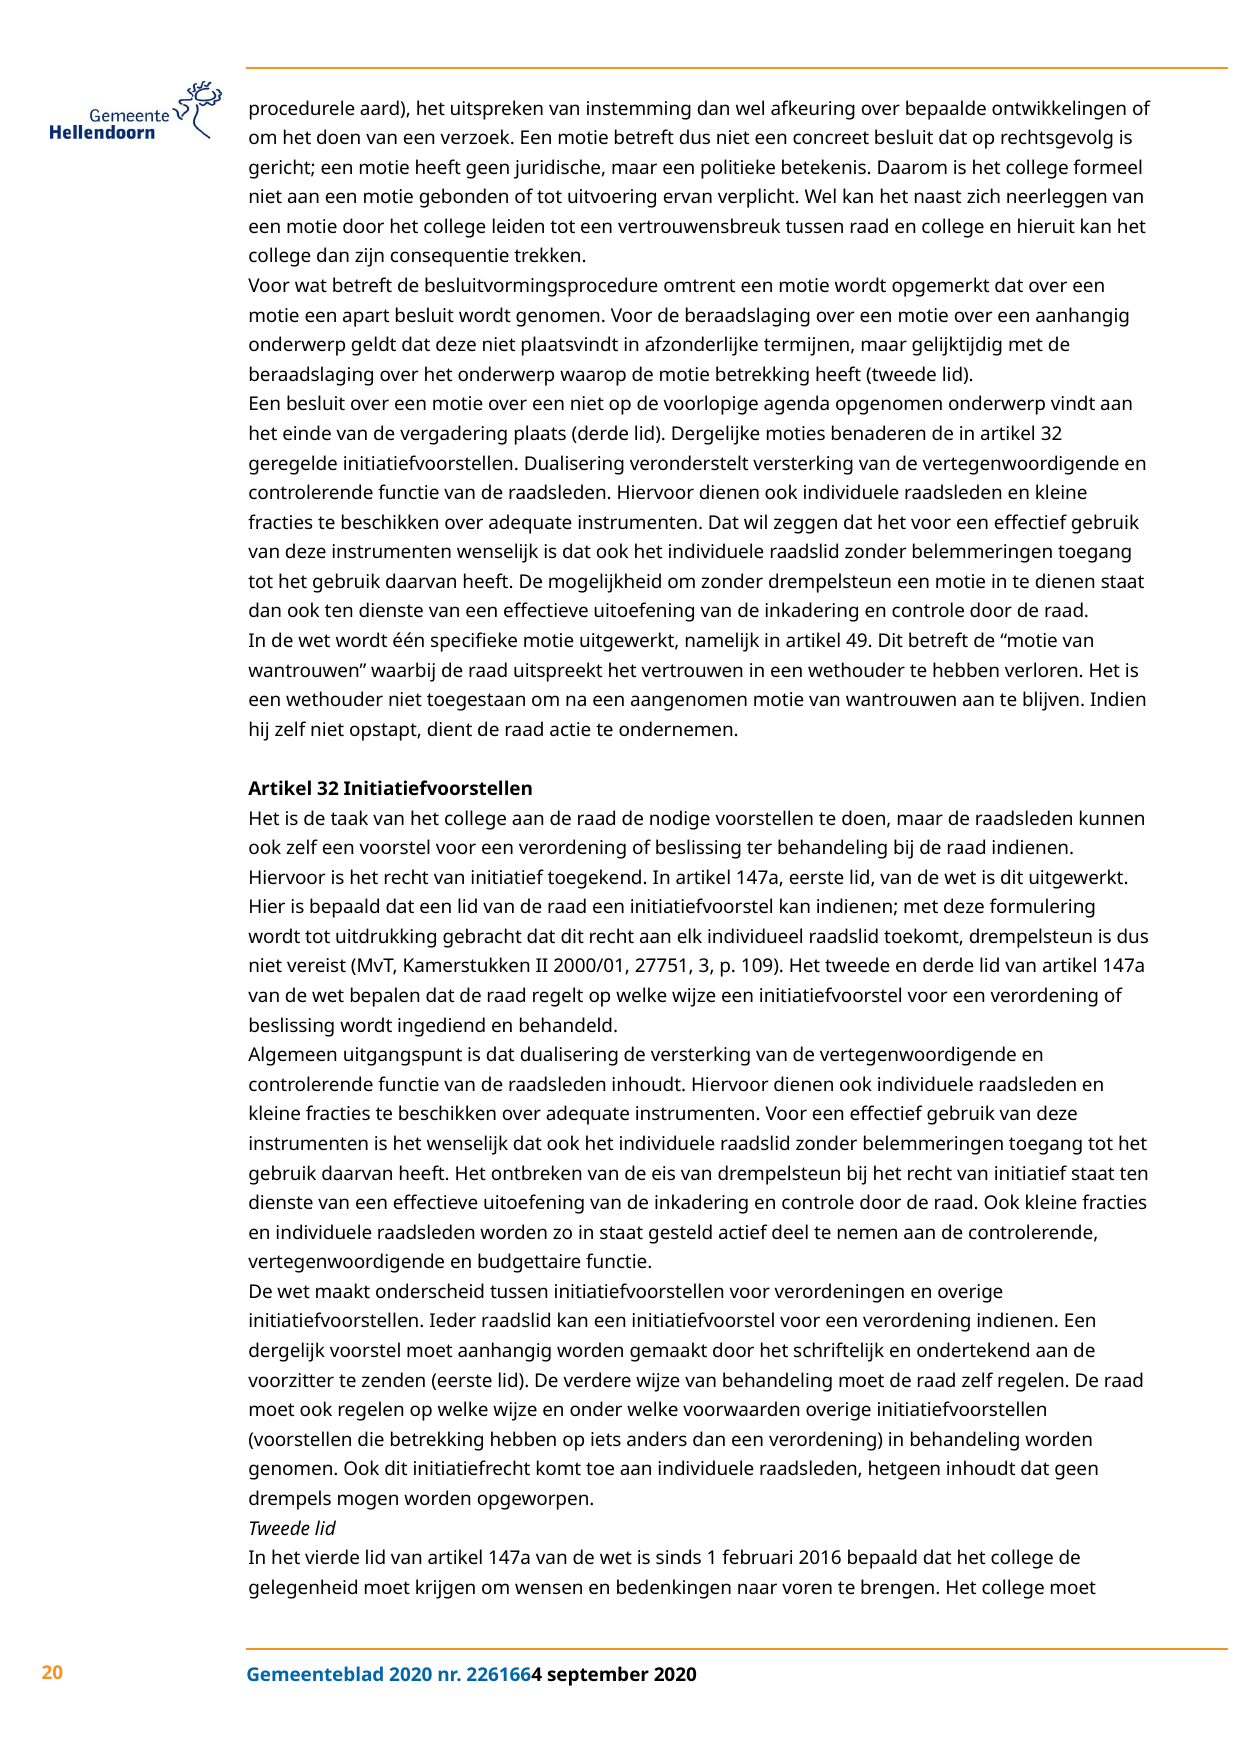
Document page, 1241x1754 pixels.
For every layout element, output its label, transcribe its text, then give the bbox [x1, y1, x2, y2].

text Artikel 32 Initiatiefvoorstellen [248, 775, 1152, 801]
text procedurele aard), het uitspreken van instemming dan wel afkeuring over bepaalde ontwikkelingen of om het doen van een verzoek. Een motie betreft dus niet een concreet besluit dat op rechtsgevolg is gericht; een motie heeft geen juridische, maar een politieke betekenis. Daarom is het college formeel niet aan een motie gebonden of tot uitvoering ervan verplicht. Wel kan het naast zich neerleggen van een motie door het college leiden tot een vertrouwensbreuk tussen raad en college en hieruit kan het college dan zijn consequentie trekken. [248, 95, 1152, 268]
text Voor wat betreft de besluitvormingsprocedure omtrent een motie wordt opgemerkt dat over een motie een apart besluit wordt genomen. Voor de beraadslaging over een motie over een aanhangig onderwerp geldt dat deze niet plaatsvindt in afzonderlijke termijnen, maar gelijktijdig met de beraadslaging over het onderwerp waarop de motie betrekking heeft (tweede lid). [248, 272, 1152, 387]
text In de wet wordt één specifieke motie uitgewerkt, namelijk in artikel 49. Dit betreft de “motie van wantrouwen” waarbij de raad uitspreekt het vertrouwen in een wethouder te hebben verloren. Het is een wethouder niet toegestaan om na een aangenomen motie van wantrouwen aan te blijven. Indien hij zelf niet opstapt, dient de raad actie te ondernemen. [248, 627, 1152, 742]
picture [41, 47, 231, 172]
text De wet maakt onderscheid tussen initiatiefvoorstellen voor verordeningen en overige initiatiefvoorstellen. Ieder raadslid kan een initiatiefvoorstel voor een verordening indienen. Een dergelijk voorstel moet aanhangig worden gemaakt door het schriftelijk en ondertekend aan de voorzitter te zenden (eerste lid). De verdere wijze van behandeling moet de raad zelf regelen. De raad moet ook regelen op welke wijze en onder welke voorwaarden overige initiatiefvoorstellen (voorstellen die betrekking hebben op iets anders dan een verordening) in behandeling worden genomen. Ook dit initiatiefrecht komt toe aan individuele raadsleden, hetgeen inhoudt dat geen drempels mogen worden opgeworpen. [248, 1278, 1152, 1511]
text Tweede lid [248, 1515, 1152, 1541]
text Het is de taak van het college aan de raad de nodige voorstellen te doen, maar de raadsleden kunnen ook zelf een voorstel voor een verordening of beslissing ter behandeling bij de raad indienen. Hiervoor is het recht van initiatief toegekend. In artikel 147a, eerste lid, van de wet is dit uitgewerkt. Hier is bepaald dat een lid van de raad een initiatiefvoorstel kan indienen; met deze formulering wordt tot uitdrukking gebracht dat dit recht aan elk individueel raadslid toekomt, drempelsteun is dus niet vereist (MvT, Kamerstukken II 2000/01, 27751, 3, p. 109). Het tweede en derde lid van artikel 147a van de wet bepalen dat de raad regelt op welke wijze een initiatiefvoorstel voor een verordening of beslissing wordt ingediend en behandeld. [248, 805, 1152, 1038]
text Algemeen uitgangspunt is dat dualisering de versterking van de vertegenwoordigende en controlerende functie van de raadsleden inhoudt. Hiervoor dienen ook individuele raadsleden en kleine fracties te beschikken over adequate instrumenten. Voor een effectief gebruik van deze instrumenten is het wenselijk dat ook het individuele raadslid zonder belemmeringen toegang tot het gebruik daarvan heeft. Het ontbreken van de eis van drempelsteun bij het recht van initiatief staat ten dienste van een effectieve uitoefening van de inkadering en controle door de raad. Ook kleine fracties en individuele raadsleden worden zo in staat gesteld actief deel te nemen aan de controlerende, vertegenwoordigende en budgettaire functie. [248, 1041, 1152, 1274]
text In het vierde lid van artikel 147a van de wet is sinds 1 februari 2016 bepaald dat het college de gelegenheid moet krijgen om wensen en bedenkingen naar voren te brengen. Het college moet [248, 1544, 1152, 1600]
text Een besluit over een motie over een niet op de voorlopige agenda opgenomen onderwerp vindt aan het einde van de vergadering plaats (derde lid). Dergelijke moties benaderen de in artikel 32 geregelde initiatiefvoorstellen. Dualisering veronderstelt versterking van de vertegenwoordigende en controlerende functie van de raadsleden. Hiervoor dienen ook individuele raadsleden en kleine fracties te beschikken over adequate instrumenten. Dat wil zeggen dat het voor een effectief gebruik van deze instrumenten wenselijk is dat ook het individuele raadslid zonder belemmeringen toegang tot het gebruik daarvan heeft. De mogelijkheid om zonder drempelsteun een motie in te dienen staat dan ook ten dienste van een effectieve uitoefening van de inkadering en controle door de raad. [248, 391, 1152, 623]
